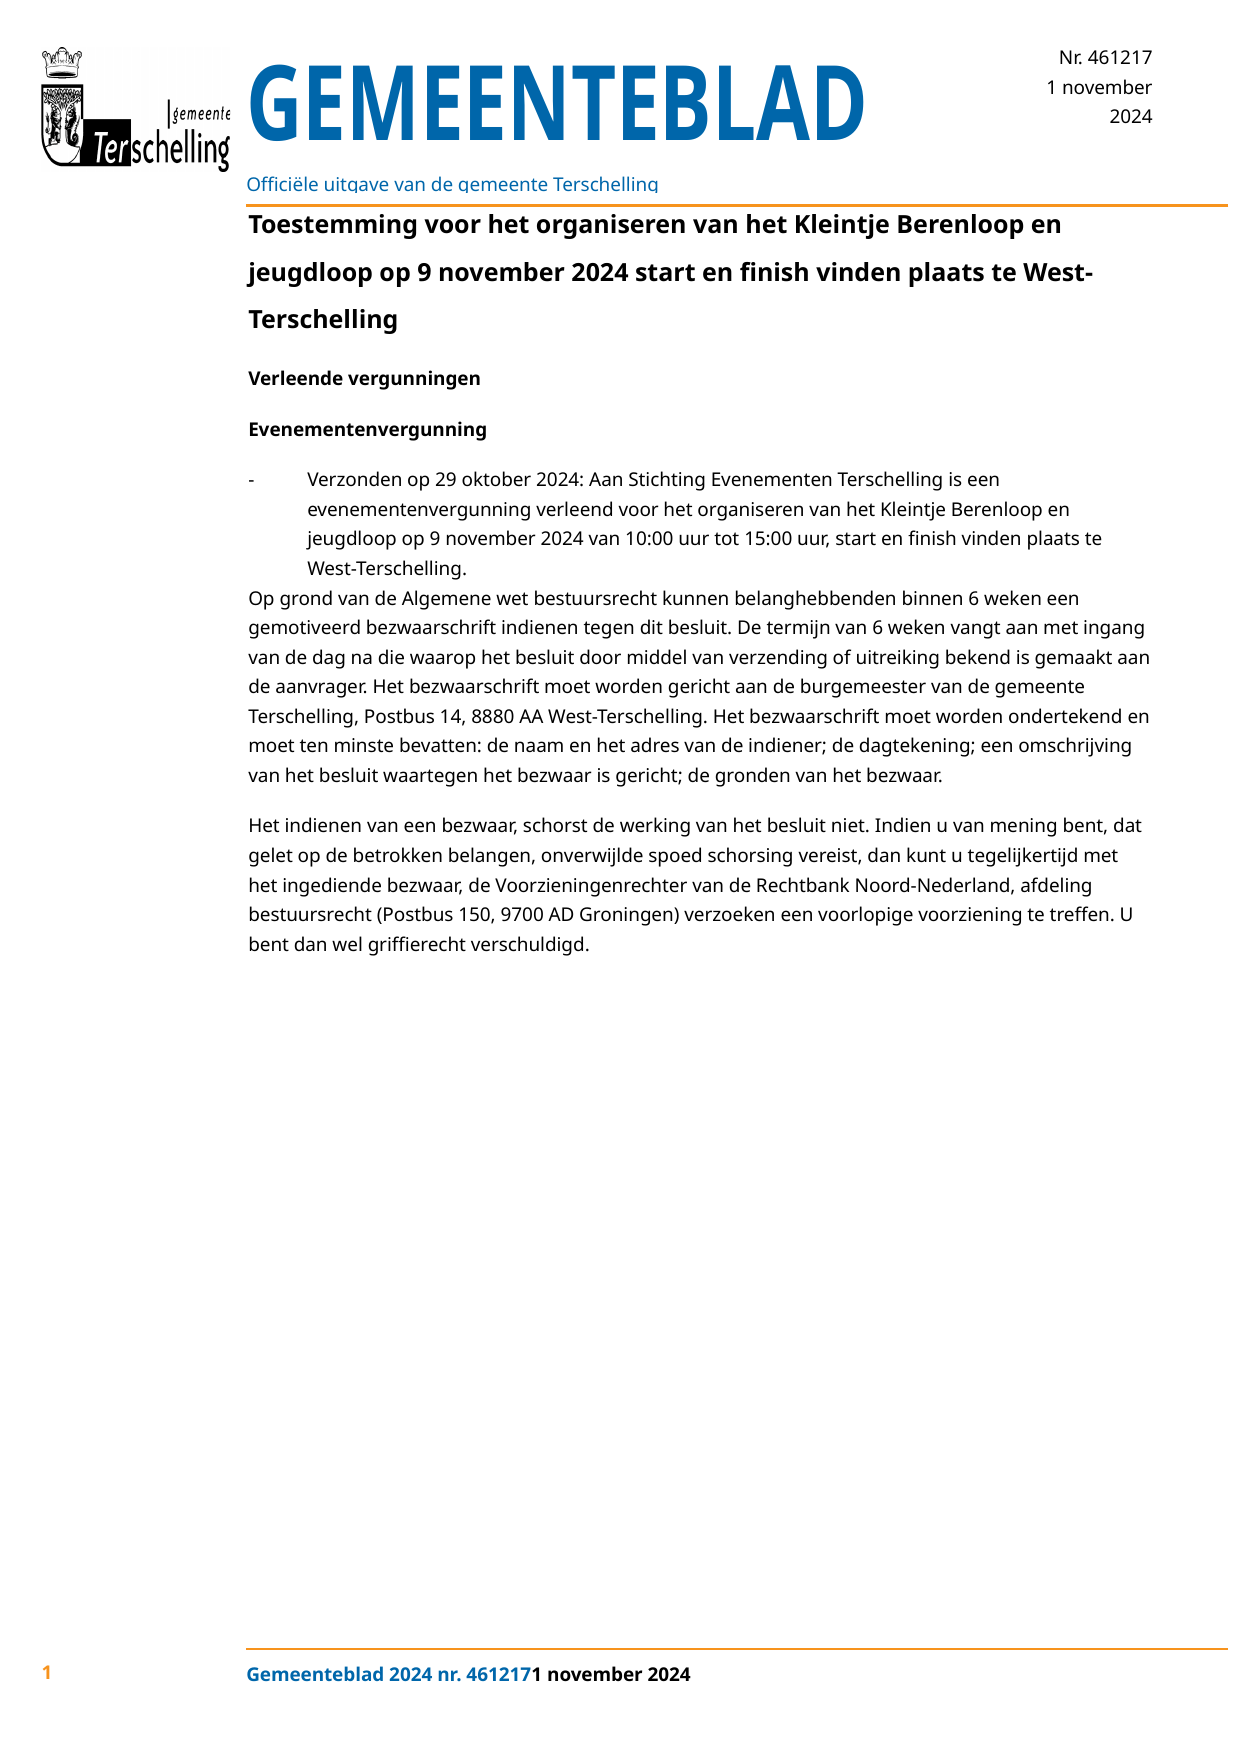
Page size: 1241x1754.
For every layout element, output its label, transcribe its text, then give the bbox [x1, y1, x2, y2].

picture [41, 47, 231, 172]
list Verzonden op 29 oktober 2024: Aan Stichting Evenementen Terschelling is een evenementenvergunning verleend voor het organiseren van het Kleintje Berenloop en jeugdloop op 9 november 2024 van 10:00 uur tot 15:00 uur, start en finish vinden plaats te West-Terschelling. [248, 466, 1152, 581]
text Op grond van de Algemene wet bestuursrecht kunnen belanghebbenden binnen 6 weken een gemotiveerd bezwaarschrift indienen tegen dit besluit. De termijn van 6 weken vangt aan met ingang van de dag na die waarop het besluit door middel van verzending of uitreiking bekend is gemaakt aan de aanvrager. Het bezwaarschrift moet worden gericht aan de burgemeester van de gemeente Terschelling, Postbus 14, 8880 AA West-Terschelling. Het bezwaarschrift moet worden ondertekend en moet ten minste bevatten: de naam en het adres van de indiener; de dagtekening; een omschrijving van het besluit waartegen het bezwaar is gericht; de gronden van het bezwaar. [248, 585, 1152, 788]
text Toestemming voor het organiseren van het Kleintje Berenloop en jeugdloop op 9 november 2024 start en finish vinden plaats te West-Terschelling [248, 207, 1152, 336]
text Verleende vergunningen [248, 366, 1152, 391]
text Het indienen van een bezwaar, schorst de werking van het besluit niet. Indien u van mening bent, dat gelet op de betrokken belangen, onverwijlde spoed schorsing vereist, dan kunt u tegelijkertijd met het ingediende bezwaar, de Voorzieningenrechter van de Rechtbank Noord-Nederland, afdeling bestuursrecht (Postbus 150, 9700 AD Groningen) verzoeken een voorlopige voorziening te treffen. U bent dan wel griffierecht verschuldigd. [248, 813, 1152, 957]
text Evenementenvergunning [248, 416, 1152, 442]
